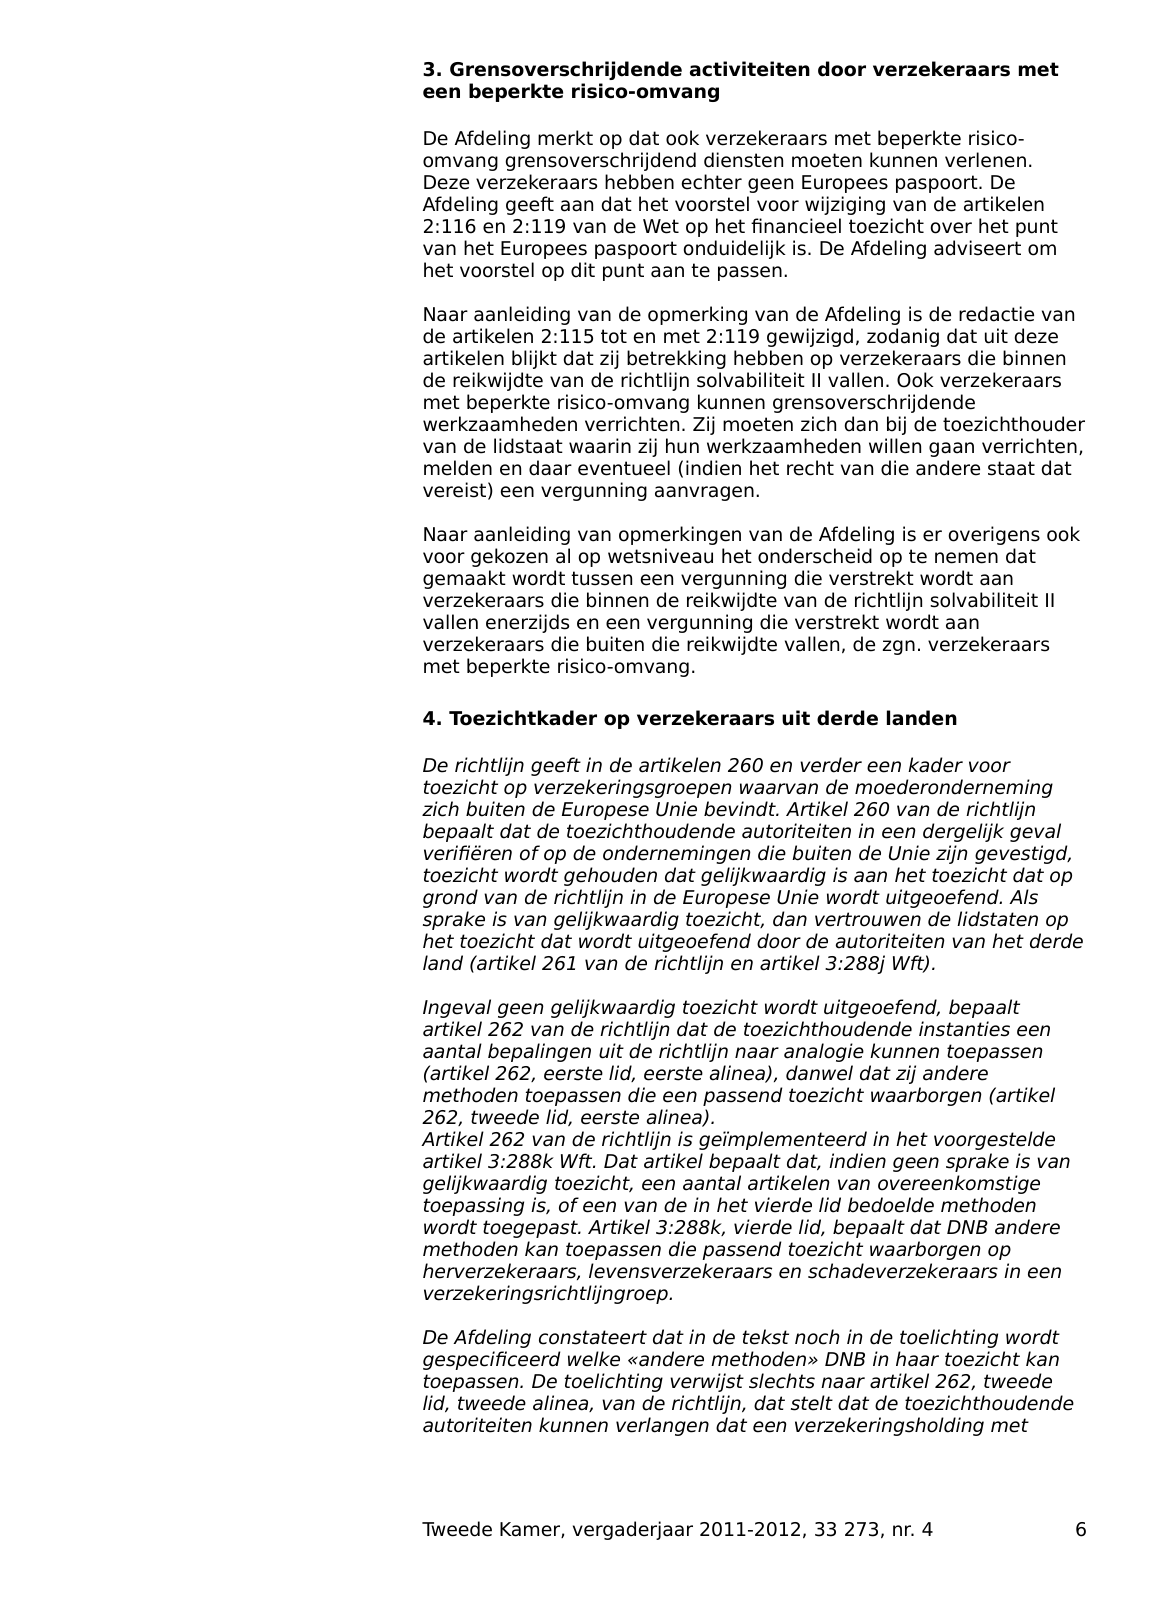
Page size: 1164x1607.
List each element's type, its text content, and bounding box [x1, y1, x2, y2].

text Ingeval geen gelijkwaardig toezicht wordt uitgeoefend, bepaalt artikel 262 van de richtlijn dat de toezichthoudende instanties een aantal bepalingen uit de richtlijn naar analogie kunnen toepassen (artikel 262, eerste lid, eerste alinea), danwel dat zij andere methoden toepassen die een passend toezicht waarborgen (artikel 262, tweede lid, eerste alinea). [422, 997, 1087, 1129]
text Naar aanleiding van de opmerking van de Afdeling is de redactie van de artikelen 2:115 tot en met 2:119 gewijzigd, zodanig dat uit deze artikelen blijkt dat zij betrekking hebben op verzekeraars die binnen de reikwijdte van de richtlijn solvabiliteit II vallen. Ook verzekeraars met beperkte risico-omvang kunnen grensoverschrijdende werkzaamheden verrichten. Zij moeten zich dan bij de toezichthouder van de lidstaat waarin zij hun werkzaamheden willen gaan verrichten, melden en daar eventueel (indien het recht van die andere staat dat vereist) een vergunning aanvragen. [422, 304, 1087, 502]
text De Afdeling merkt op dat ook verzekeraars met beperkte risico-omvang grensoverschrijdend diensten moeten kunnen verlenen. Deze verzekeraars hebben echter geen Europees paspoort. De Afdeling geeft aan dat het voorstel voor wijziging van de artikelen 2:116 en 2:119 van de Wet op het financieel toezicht over het punt van het Europees paspoort onduidelijk is. De Afdeling adviseert om het voorstel op dit punt aan te passen. [422, 128, 1087, 282]
text Artikel 262 van de richtlijn is geïmplementeerd in het voorgestelde artikel 3:288k Wft. Dat artikel bepaalt dat, indien geen sprake is van gelijkwaardig toezicht, een aantal artikelen van overeenkomstige toepassing is, of een van de in het vierde lid bedoelde methoden wordt toegepast. Artikel 3:288k, vierde lid, bepaalt dat DNB andere methoden kan toepassen die passend toezicht waarborgen op herverzekeraars, levensverzekeraars en schadeverzekeraars in een verzekeringsrichtlijngroep. [422, 1129, 1087, 1304]
subtitle 3. Grensoverschrijdende activiteiten door verzekeraars met een beperkte risico-omvang [422, 59, 1087, 103]
subtitle 4. Toezichtkader op verzekeraars uit derde landen [422, 708, 1087, 730]
text De richtlijn geeft in de artikelen 260 en verder een kader voor toezicht op verzekeringsgroepen waarvan de moederonderneming zich buiten de Europese Unie bevindt. Artikel 260 van de richtlijn bepaalt dat de toezichthoudende autoriteiten in een dergelijk geval verifiëren of op de ondernemingen die buiten de Unie zijn gevestigd, toezicht wordt gehouden dat gelijkwaardig is aan het toezicht dat op grond van de richtlijn in de Europese Unie wordt uitgeoefend. Als sprake is van gelijkwaardig toezicht, dan vertrouwen de lidstaten op het toezicht dat wordt uitgeoefend door de autoriteiten van het derde land (artikel 261 van de richtlijn en artikel 3:288j Wft). [422, 755, 1087, 975]
text Naar aanleiding van opmerkingen van de Afdeling is er overigens ook voor gekozen al op wetsniveau het onderscheid op te nemen dat gemaakt wordt tussen een vergunning die verstrekt wordt aan verzekeraars die binnen de reikwijdte van de richtlijn solvabiliteit II vallen enerzijds en een vergunning die verstrekt wordt aan verzekeraars die buiten die reikwijdte vallen, de zgn. verzekeraars met beperkte risico-omvang. [422, 524, 1087, 678]
text De Afdeling constateert dat in de tekst noch in de toelichting wordt gespecificeerd welke «andere methoden» DNB in haar toezicht kan toepassen. De toelichting verwijst slechts naar artikel 262, tweede lid, tweede alinea, van de richtlijn, dat stelt dat de toezichthoudende autoriteiten kunnen verlangen dat een verzekeringsholding met [422, 1327, 1087, 1437]
